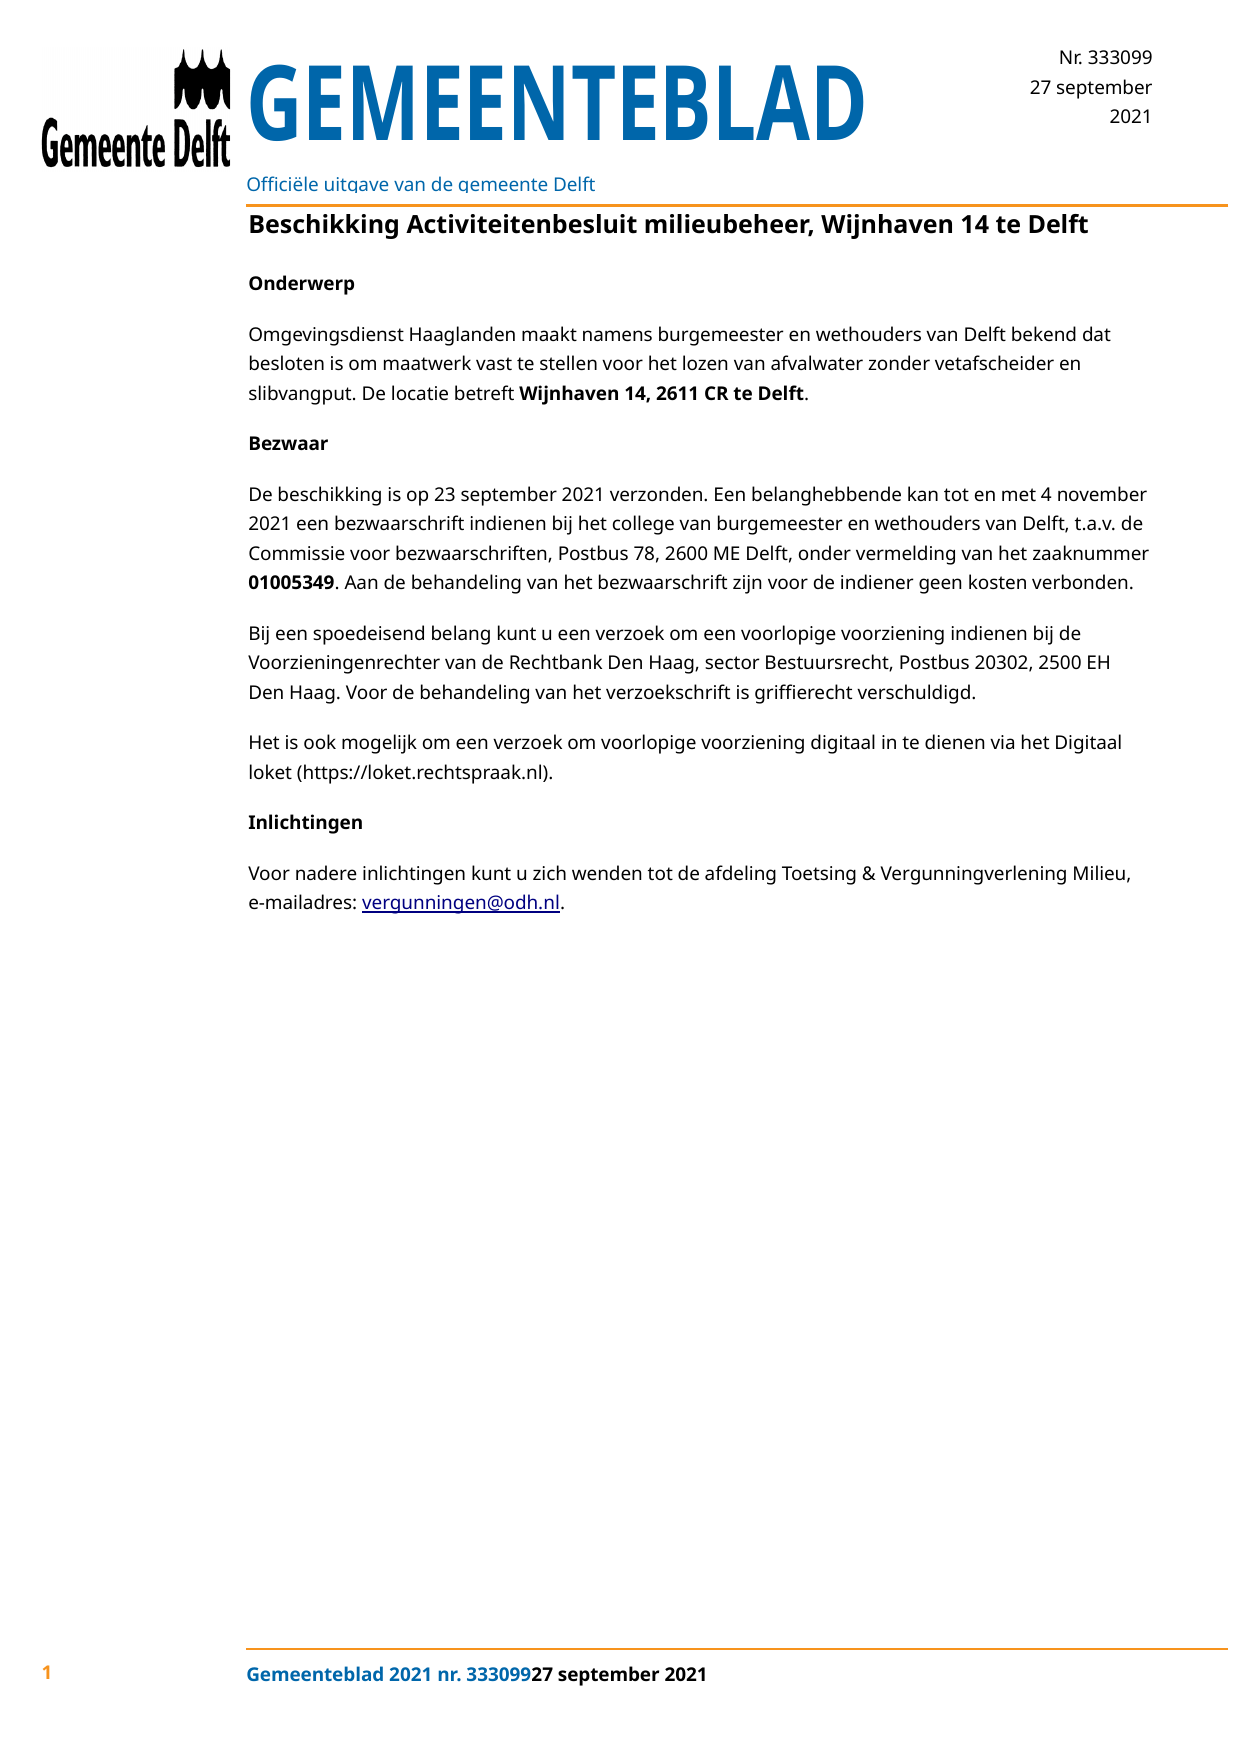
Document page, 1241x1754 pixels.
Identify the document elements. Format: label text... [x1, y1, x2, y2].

text Inlichtingen [248, 809, 1152, 835]
text Het is ook mogelijk om een verzoek om voorlopige voorziening digitaal in te dienen via het Digitaal loket (https://loket.rechtspraak.nl). [248, 729, 1152, 785]
picture [41, 47, 231, 172]
text Beschikking Activiteitenbesluit milieubeheer, Wijnhaven 14 te Delft [248, 207, 1152, 241]
text Bij een spoedeisend belang kunt u een verzoek om een voorlopige voorziening indienen bij de Voorzieningenrechter van de Rechtbank Den Haag, sector Bestuursrecht, Postbus 20302, 2500 EH Den Haag. Voor de behandeling van het verzoekschrift is griffierecht verschuldigd. [248, 620, 1152, 705]
text Omgevingsdienst Haaglanden maakt namens burgemeester en wethouders van Delft bekend dat besloten is om maatwerk vast te stellen voor het lozen van afvalwater zonder vetafscheider en slibvangput. De locatie betreft Wijnhaven 14, 2611 CR te Delft. [248, 321, 1152, 406]
text Bezwaar [248, 430, 1152, 456]
text De beschikking is op 23 september 2021 verzonden. Een belanghebbende kan tot en met 4 november 2021 een bezwaarschrift indienen bij het college van burgemeester en wethouders van Delft, t.a.v. de Commissie voor bezwaarschriften, Postbus 78, 2600 ME Delft, onder vermelding van het zaaknummer 01005349. Aan de behandeling van het bezwaarschrift zijn voor de indiener geen kosten verbonden. [248, 481, 1152, 595]
text Onderwerp [248, 270, 1152, 296]
text Voor nadere inlichtingen kunt u zich wenden tot de afdeling Toetsing & Vergunningverlening Milieu, e-mailadres: vergunningen@odh.nl. [248, 860, 1152, 915]
